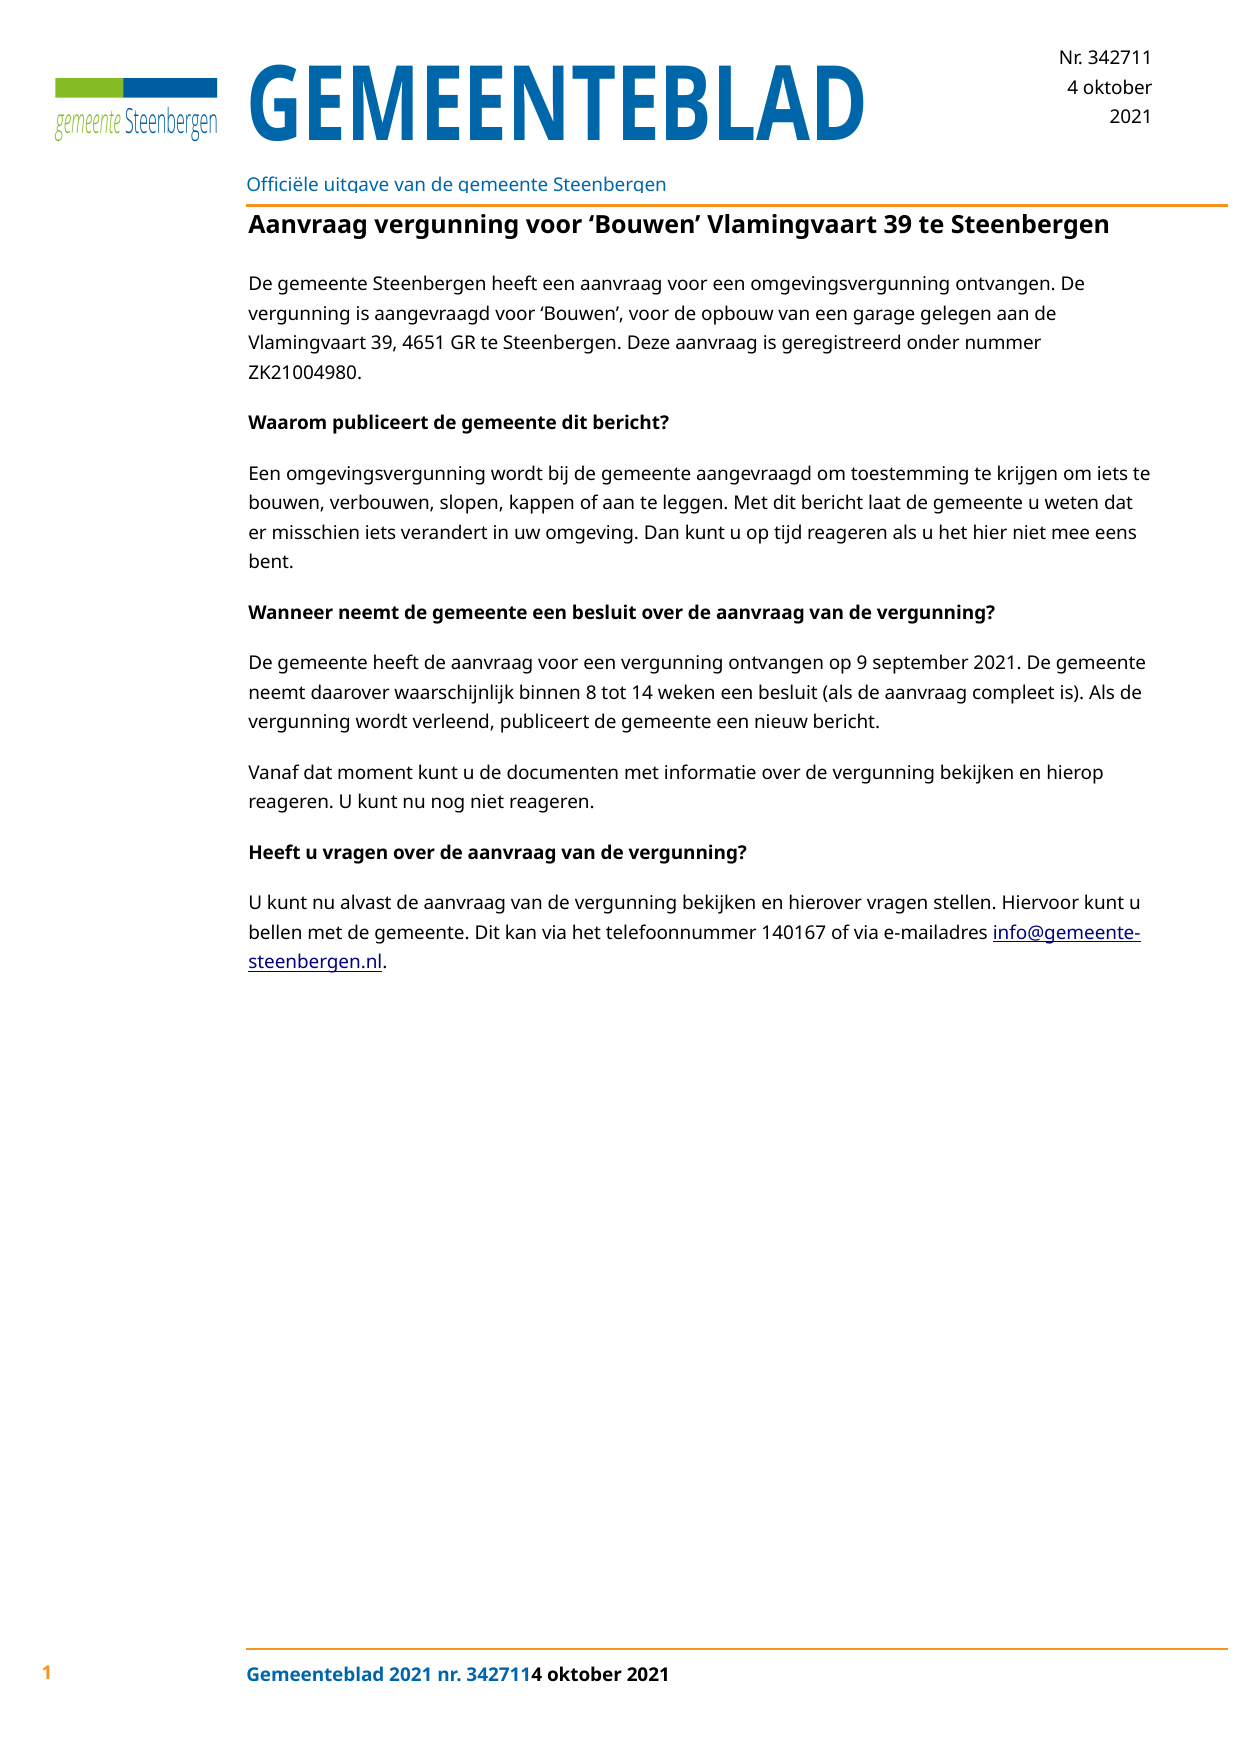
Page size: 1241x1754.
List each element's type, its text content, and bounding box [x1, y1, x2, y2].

text Wanneer neemt de gemeente een besluit over de aanvraag van de vergunning? [248, 599, 1152, 625]
text U kunt nu alvast de aanvraag van de vergunning bekijken en hierover vragen stellen. Hiervoor kunt u bellen met de gemeente. Dit kan via het telefoonnummer 140167 of via e-mailadres info@gemeente-steenbergen.nl. [248, 889, 1152, 974]
text Vanaf dat moment kunt u de documenten met informatie over de vergunning bekijken en hierop reageren. U kunt nu nog niet reageren. [248, 759, 1152, 814]
text Een omgevingsvergunning wordt bij de gemeente aangevraagd om toestemming te krijgen om iets te bouwen, verbouwen, slopen, kappen of aan te leggen. Met dit bericht laat de gemeente u weten dat er misschien iets verandert in uw omgeving. Dan kunt u op tijd reageren als u het hier niet mee eens bent. [248, 460, 1152, 574]
picture [41, 47, 231, 172]
text Waarom publiceert de gemeente dit bericht? [248, 409, 1152, 435]
text Heeft u vragen over de aanvraag van de vergunning? [248, 839, 1152, 865]
text De gemeente Steenbergen heeft een aanvraag voor een omgevingsvergunning ontvangen. De vergunning is aangevraagd voor ‘Bouwen’, voor de opbouw van een garage gelegen aan de Vlamingvaart 39, 4651 GR te Steenbergen. Deze aanvraag is geregistreerd onder nummer ZK21004980. [248, 270, 1152, 385]
text De gemeente heeft de aanvraag voor een vergunning ontvangen op 9 september 2021. De gemeente neemt daarover waarschijnlijk binnen 8 tot 14 weken een besluit (als de aanvraag compleet is). Als de vergunning wordt verleend, publiceert de gemeente een nieuw bericht. [248, 649, 1152, 734]
text Aanvraag vergunning voor ‘Bouwen’ Vlamingvaart 39 te Steenbergen [248, 207, 1152, 241]
